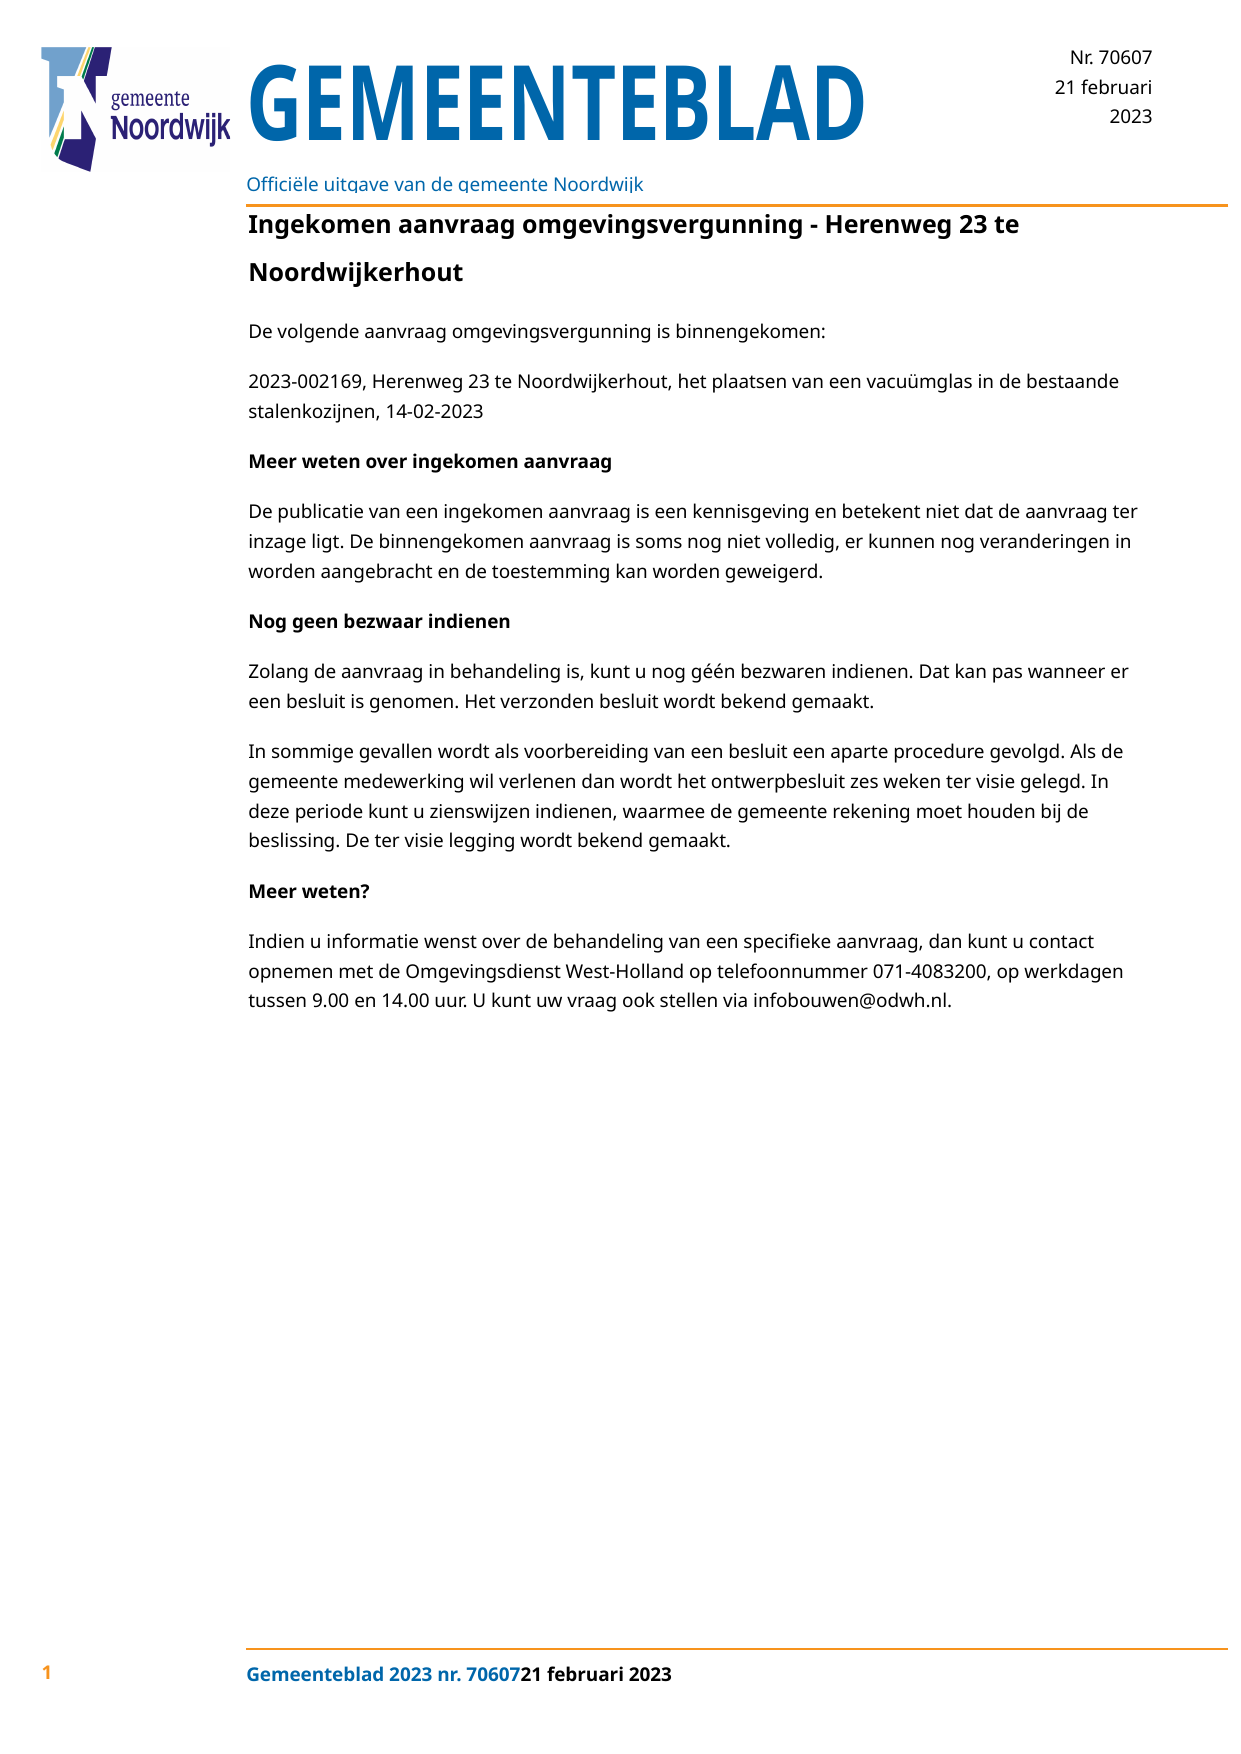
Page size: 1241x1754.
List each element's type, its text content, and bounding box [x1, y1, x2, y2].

text Indien u informatie wenst over de behandeling van een specifieke aanvraag, dan kunt u contact opnemen met de Omgevingsdienst West-Holland op telefoonnummer 071-4083200, op werkdagen tussen 9.00 en 14.00 uur. U kunt uw vraag ook stellen via infobouwen@odwh.nl. [248, 928, 1152, 1013]
text 2023-002169, Herenweg 23 te Noordwijkerhout, het plaatsen van een vacuümglas in de bestaande stalenkozijnen, 14-02-2023 [248, 368, 1152, 424]
picture [41, 47, 231, 172]
text Meer weten? [248, 878, 1152, 904]
text De publicatie van een ingekomen aanvraag is een kennisgeving en betekent niet dat de aanvraag ter inzage ligt. De binnengekomen aanvraag is soms nog niet volledig, er kunnen nog veranderingen in worden aangebracht en de toestemming kan worden geweigerd. [248, 499, 1152, 584]
text Zolang de aanvraag in behandeling is, kunt u nog géén bezwaren indienen. Dat kan pas wanneer er een besluit is genomen. Het verzonden besluit wordt bekend gemaakt. [248, 659, 1152, 714]
text Meer weten over ingekomen aanvraag [248, 448, 1152, 474]
text Nog geen bezwaar indienen [248, 608, 1152, 634]
text De volgende aanvraag omgevingsvergunning is binnengekomen: [248, 318, 1152, 344]
text In sommige gevallen wordt als voorbereiding van een besluit een aparte procedure gevolgd. Als de gemeente medewerking wil verlenen dan wordt het ontwerpbesluit zes weken ter visie gelegd. In deze periode kunt u zienswijzen indienen, waarmee de gemeente rekening moet houden bij de beslissing. De ter visie legging wordt bekend gemaakt. [248, 739, 1152, 853]
text Ingekomen aanvraag omgevingsvergunning - Herenweg 23 te Noordwijkerhout [248, 207, 1152, 288]
